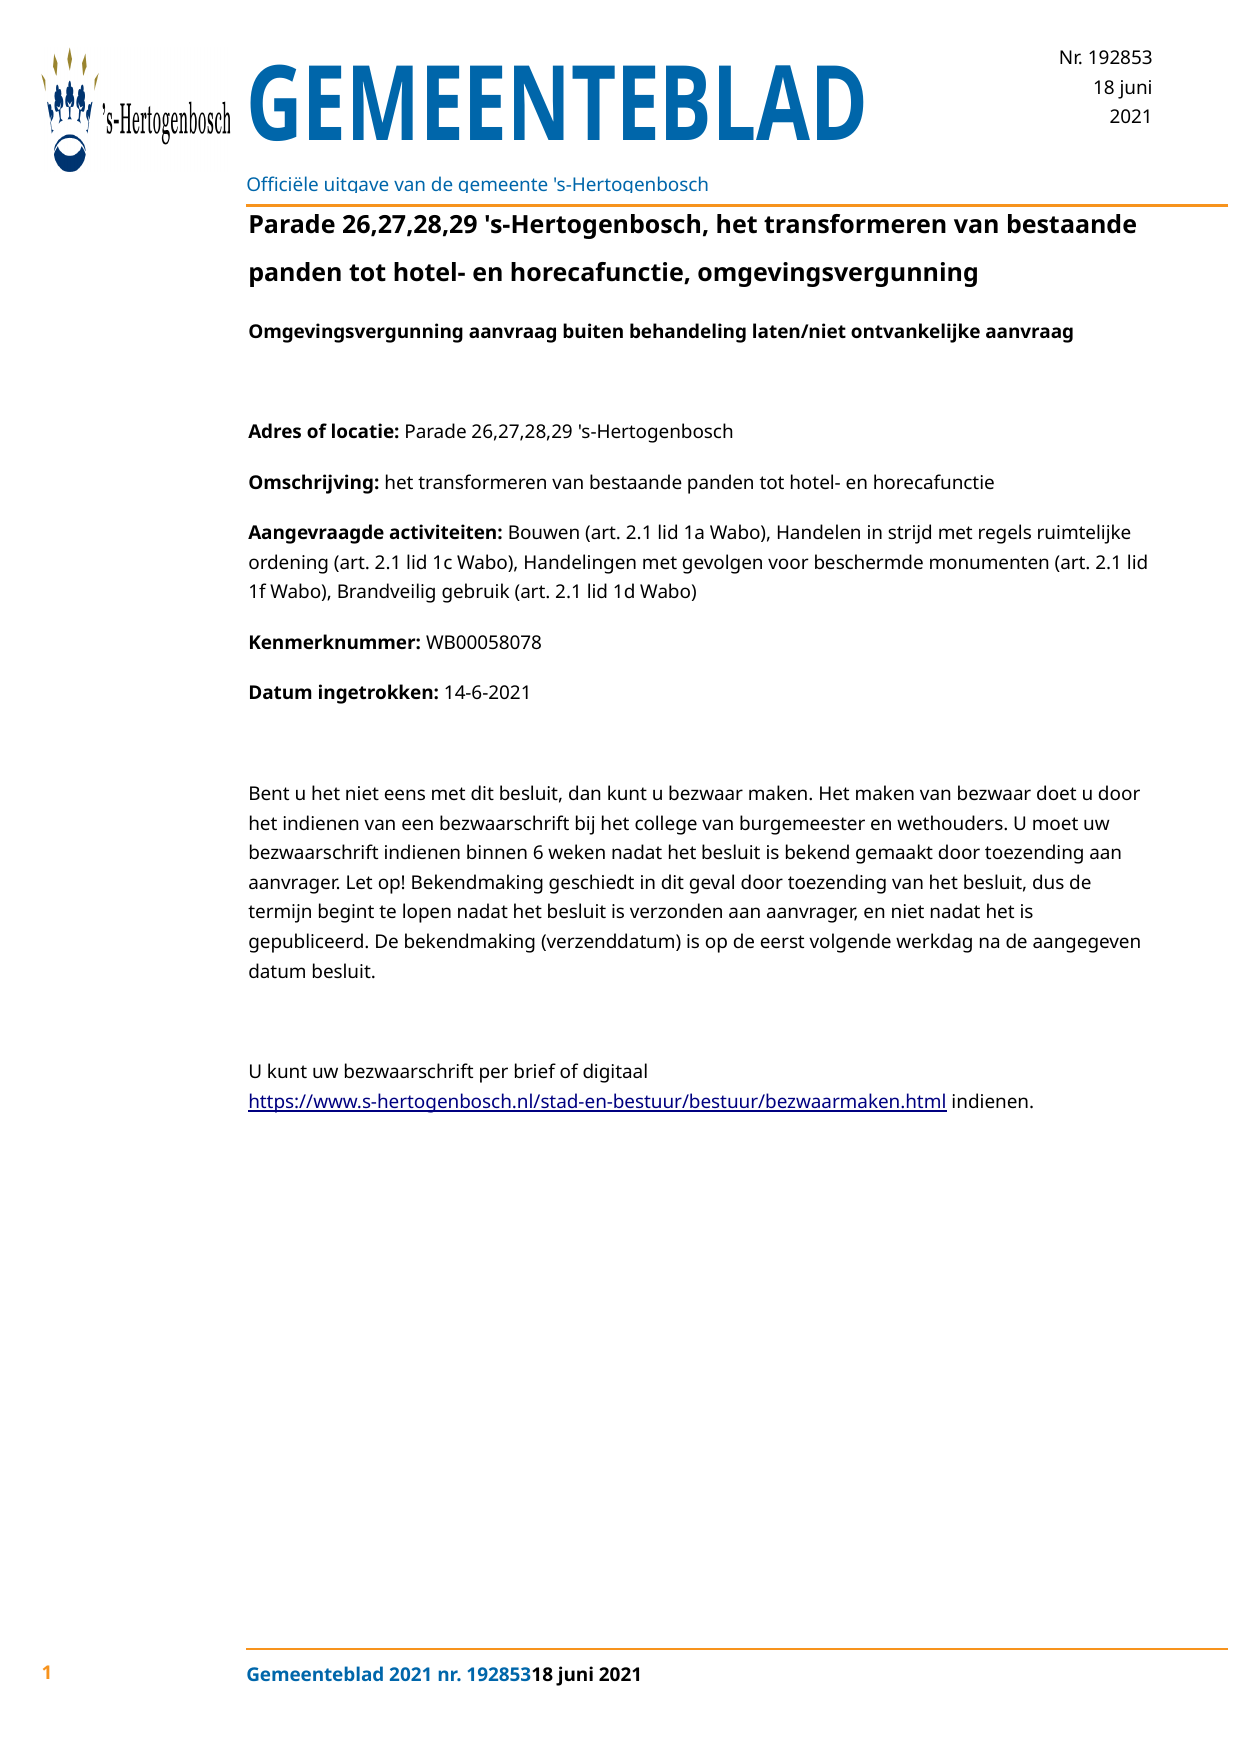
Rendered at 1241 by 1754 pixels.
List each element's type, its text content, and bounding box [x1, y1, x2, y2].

picture [41, 47, 231, 172]
text Aangevraagde activiteiten: Bouwen (art. 2.1 lid 1a Wabo), Handelen in strijd met regels ruimtelijke ordening (art. 2.1 lid 1c Wabo), Handelingen met gevolgen voor beschermde monumenten (art. 2.1 lid 1f Wabo), Brandveilig gebruik (art. 2.1 lid 1d Wabo) [248, 519, 1152, 604]
text Parade 26,27,28,29 's-Hertogenbosch, het transformeren van bestaande panden tot hotel- en horecafunctie, omgevingsvergunning [248, 207, 1152, 288]
text U kunt uw bezwaarschrift per brief of digitaal https://www.s-hertogenbosch.nl/stad-en-bestuur/bestuur/bezwaarmaken.html indienen. [248, 1059, 1152, 1114]
text Adres of locatie: Parade 26,27,28,29 's-Hertogenbosch [248, 419, 1152, 444]
text Kenmerknummer: WB00058078 [248, 629, 1152, 655]
text Omgevingsvergunning aanvraag buiten behandeling laten/niet ontvankelijke aanvraag [248, 318, 1152, 344]
text Omschrijving: het transformeren van bestaande panden tot hotel- en horecafunctie [248, 469, 1152, 495]
text Datum ingetrokken: 14-6-2021 [248, 679, 1152, 705]
text Bent u het niet eens met dit besluit, dan kunt u bezwaar maken. Het maken van bezwaar doet u door het indienen van een bezwaarschrift bij het college van burgemeester en wethouders. U moet uw bezwaarschrift indienen binnen 6 weken nadat het besluit is bekend gemaakt door toezending aan aanvrager. Let op! Bekendmaking geschiedt in dit geval door toezending van het besluit, dus de termijn begint te lopen nadat het besluit is verzonden aan aanvrager, en niet nadat het is gepubliceerd. De bekendmaking (verzenddatum) is op de eerst volgende werkdag na de aangegeven datum besluit. [248, 780, 1152, 984]
